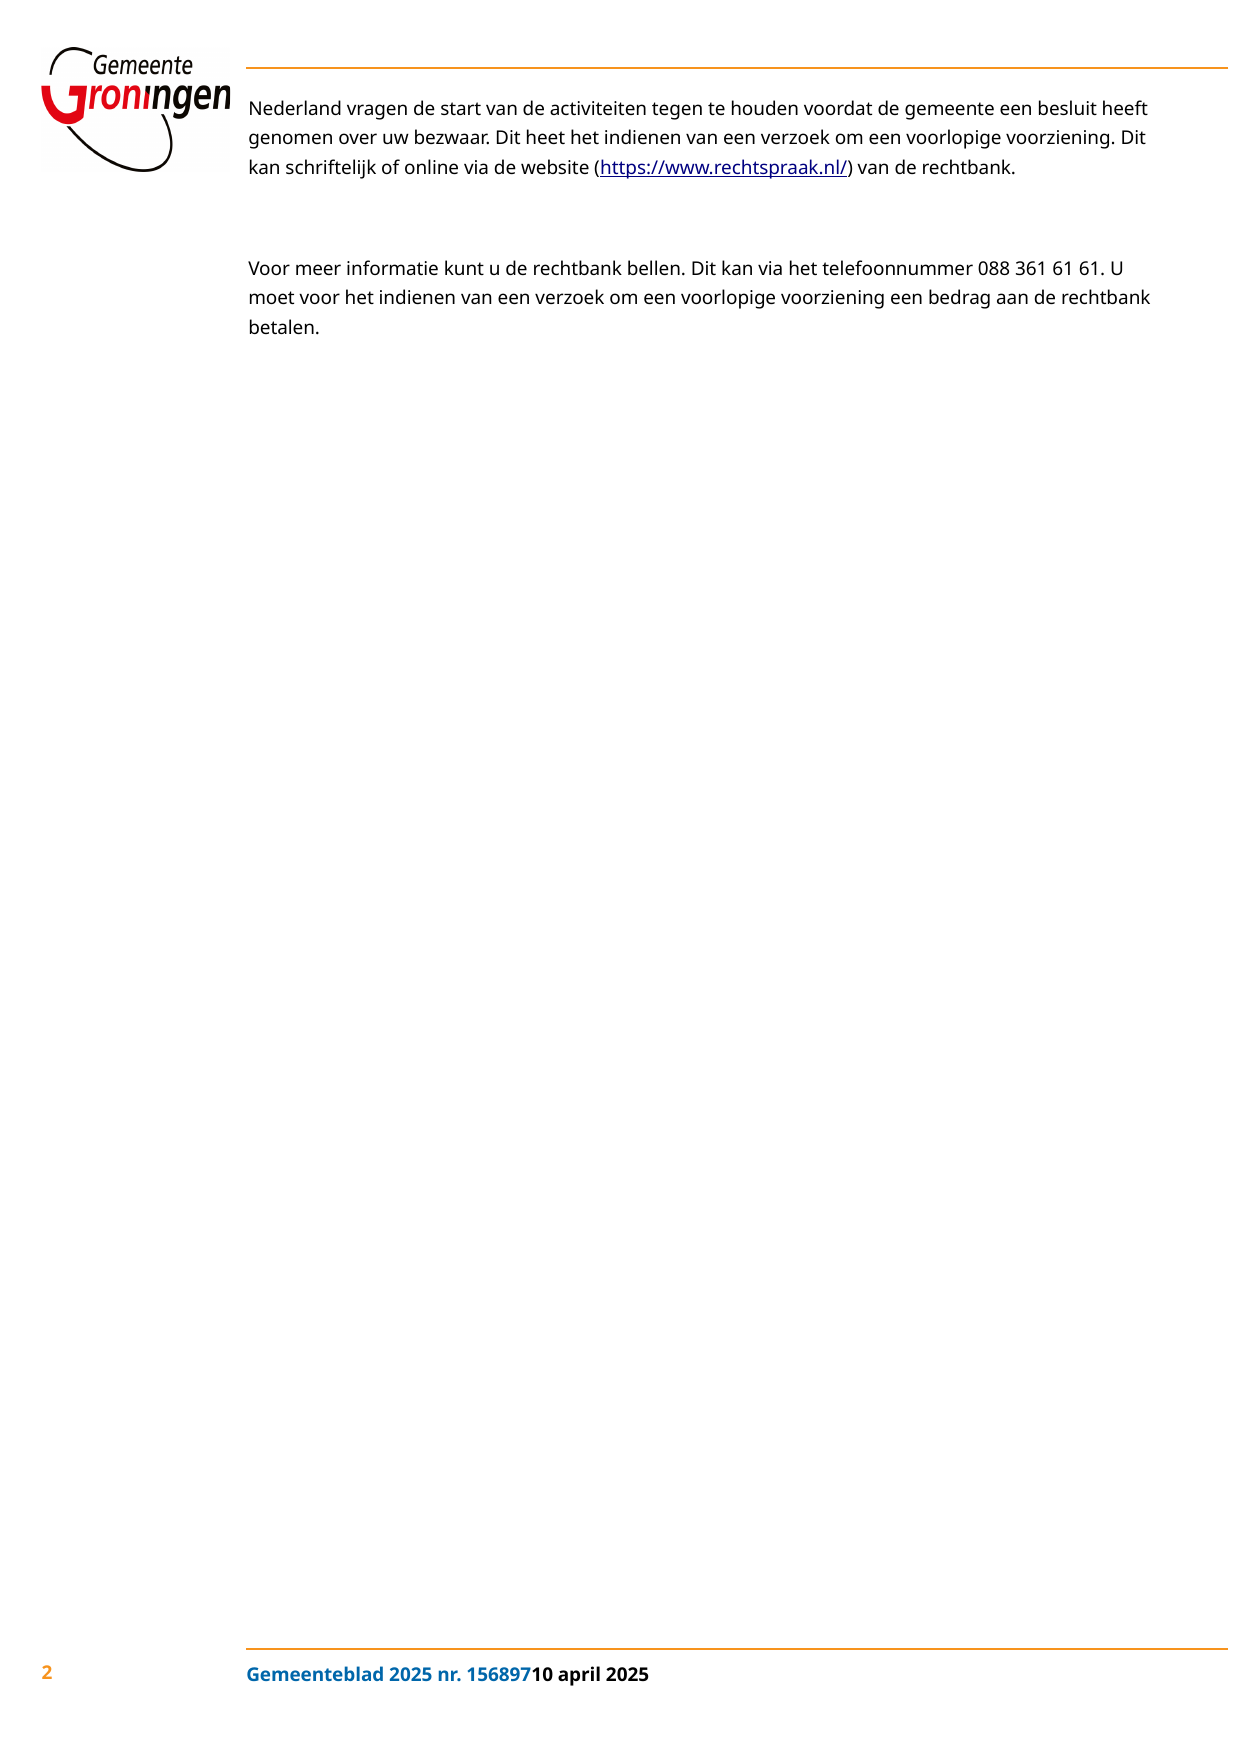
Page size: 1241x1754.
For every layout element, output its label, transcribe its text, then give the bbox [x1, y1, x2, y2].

text Nederland vragen de start van de activiteiten tegen te houden voordat de gemeente een besluit heeft genomen over uw bezwaar. Dit heet het indienen van een verzoek om een voorlopige voorziening. Dit kan schriftelijk of online via de website (https://www.rechtspraak.nl/) van de rechtbank. [248, 95, 1152, 180]
text Voor meer informatie kunt u de rechtbank bellen. Dit kan via het telefoonnummer 088 361 61 61. U moet voor het indienen van een verzoek om een voorlopige voorziening een bedrag aan de rechtbank betalen. [248, 255, 1152, 340]
picture [41, 47, 231, 172]
